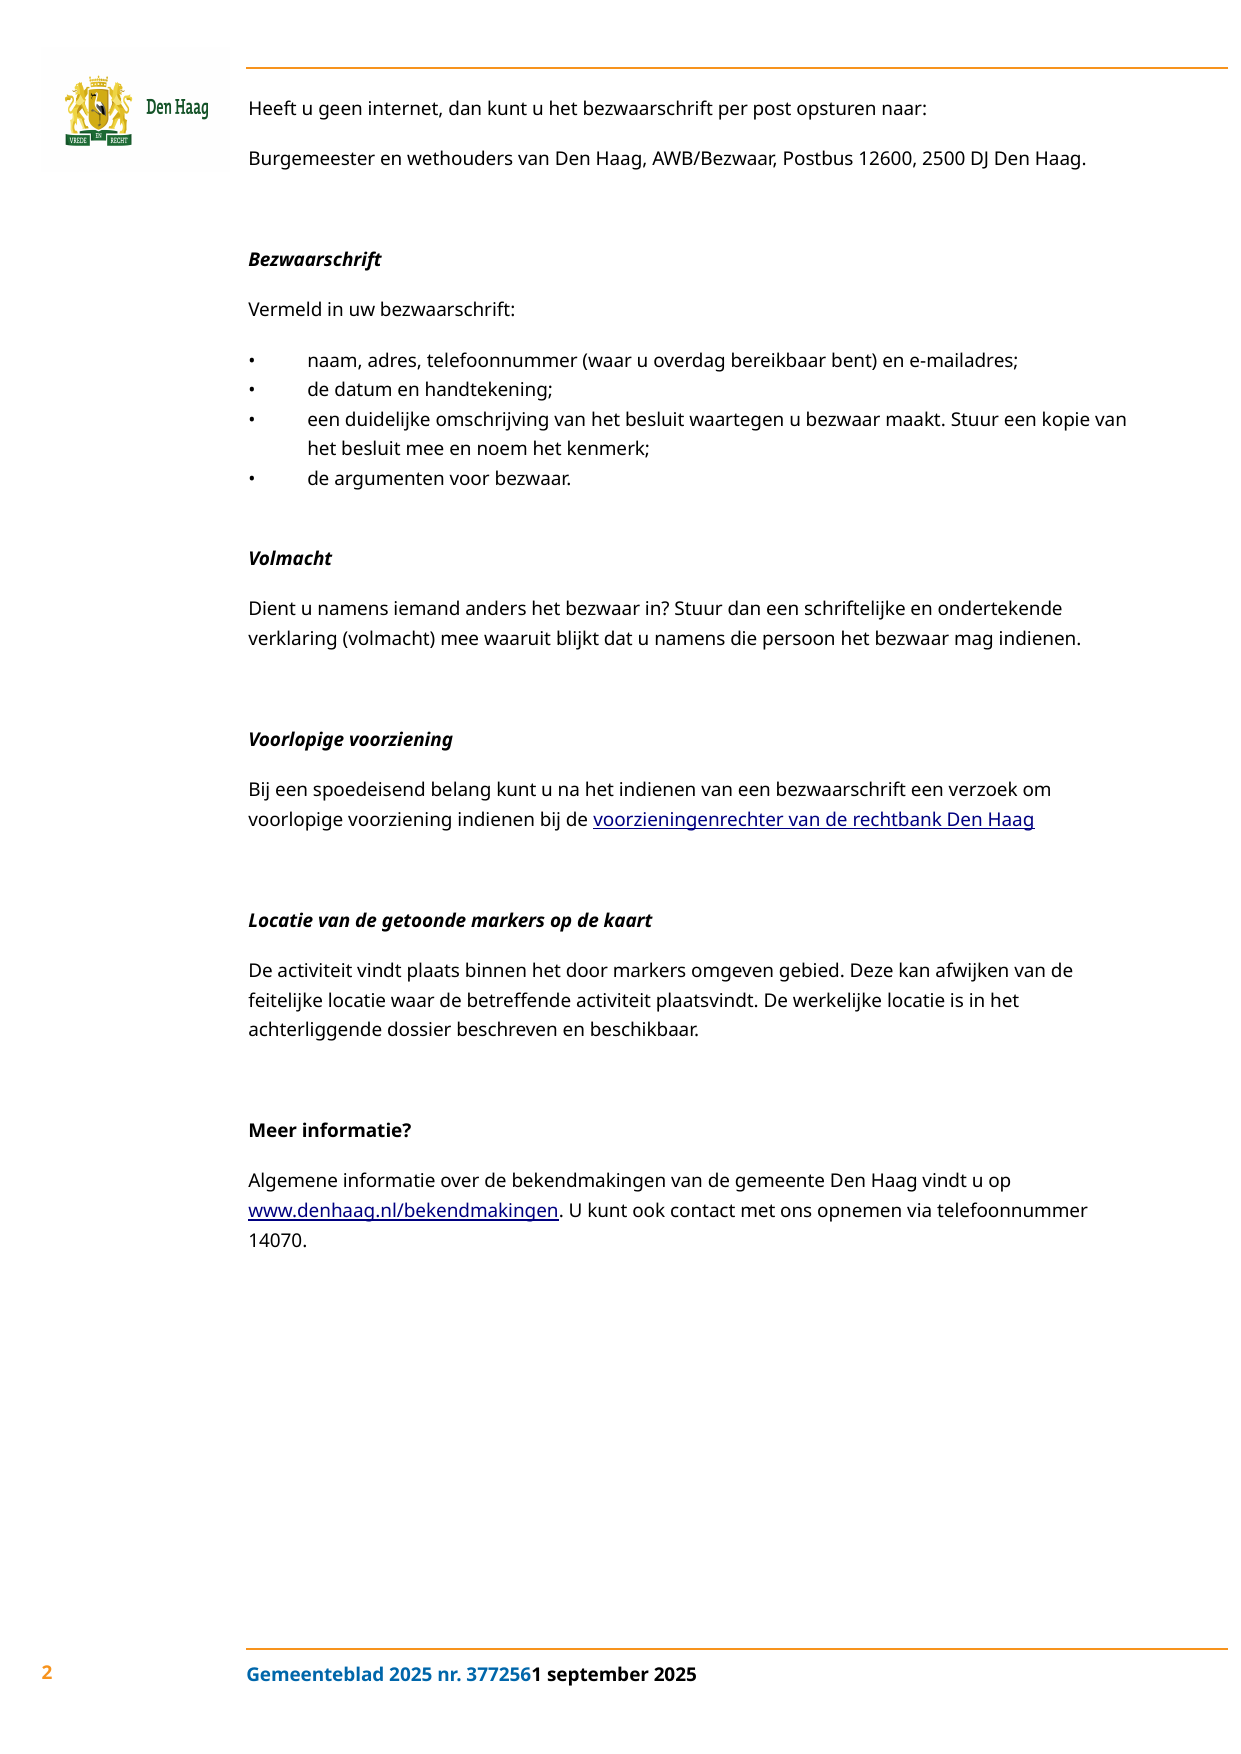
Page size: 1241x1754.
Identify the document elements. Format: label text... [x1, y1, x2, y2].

list naam, adres, telefoonnummer (waar u overdag bereikbaar bent) en e-mailadres; [248, 347, 1152, 373]
text Meer informatie? [248, 1117, 1152, 1143]
list een duidelijke omschrijving van het besluit waartegen u bezwaar maakt. Stuur een kopie van het besluit mee en noem het kenmerk; [248, 406, 1152, 461]
text Bezwaarschrift [248, 246, 1152, 272]
text De activiteit vindt plaats binnen het door markers omgeven gebied. Deze kan afwijken van de feitelijke locatie waar de betreffende activiteit plaatsvindt. De werkelijke locatie is in het achterliggende dossier beschreven en beschikbaar. [248, 957, 1152, 1042]
picture [41, 47, 231, 172]
text Bij een spoedeisend belang kunt u na het indienen van een bezwaarschrift een verzoek om voorlopige voorziening indienen bij de voorzieningenrechter van de rechtbank Den Haag [248, 776, 1152, 832]
text Dient u namens iemand anders het bezwaar in? Stuur dan een schriftelijke en ondertekende verklaring (volmacht) mee waaruit blijkt dat u namens die persoon het bezwaar mag indienen. [248, 596, 1152, 651]
text Algemene informatie over de bekendmakingen van de gemeente Den Haag vindt u op www.denhaag.nl/bekendmakingen. U kunt ook contact met ons opnemen via telefoonnummer 14070. [248, 1168, 1152, 1253]
list de datum en handtekening; [248, 376, 1152, 402]
list de argumenten voor bezwaar. [248, 465, 1152, 491]
text Vermeld in uw bezwaarschrift: [248, 296, 1152, 322]
text Burgemeester en wethouders van Den Haag, AWB/Bezwaar, Postbus 12600, 2500 DJ Den Haag. [248, 145, 1152, 171]
text Volmacht [248, 545, 1152, 571]
text Voorlopige voorziening [248, 726, 1152, 752]
text Locatie van de getoonde markers op de kaart [248, 907, 1152, 933]
text Heeft u geen internet, dan kunt u het bezwaarschrift per post opsturen naar: [248, 95, 1152, 121]
